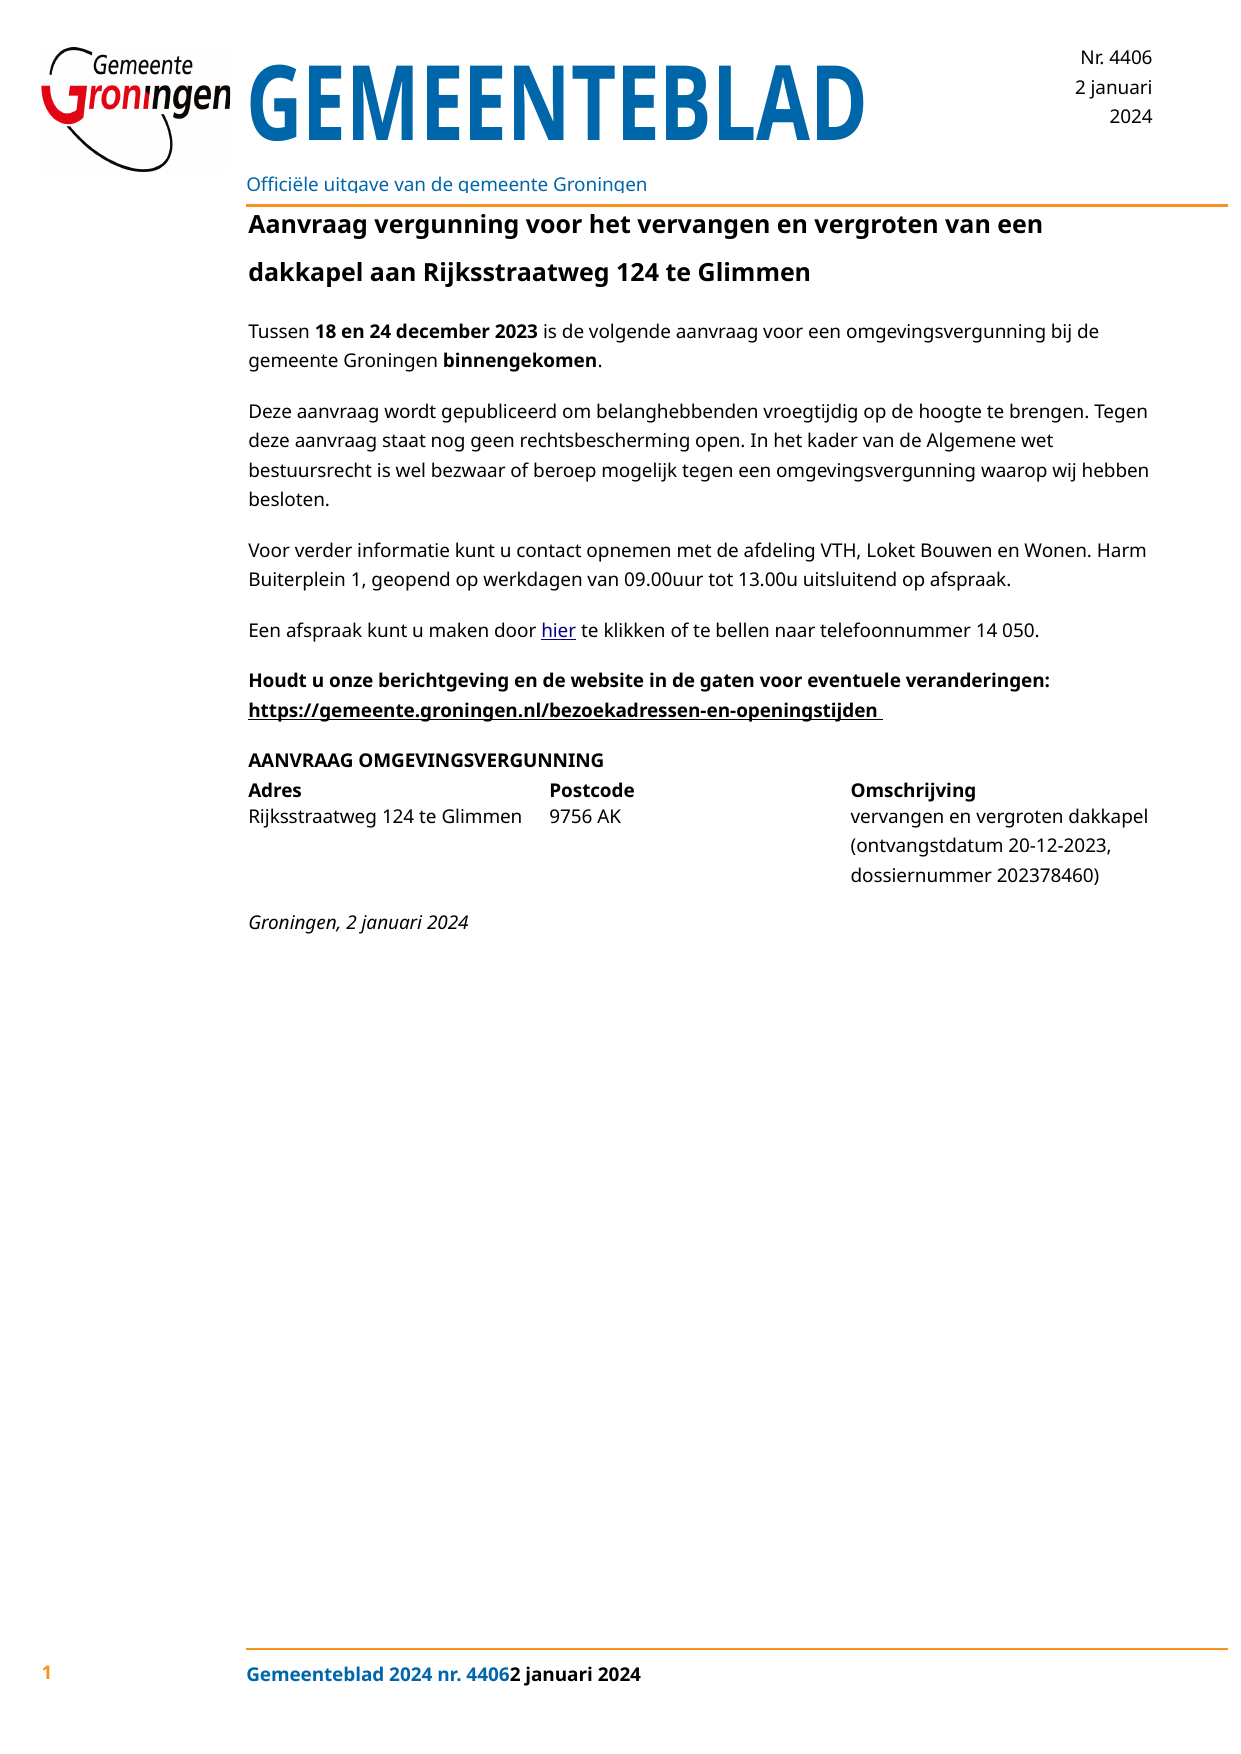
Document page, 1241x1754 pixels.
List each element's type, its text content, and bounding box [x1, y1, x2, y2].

table_header Omschrijving [850, 777, 1152, 803]
text Voor verder informatie kunt u contact opnemen met de afdeling VTH, Loket Bouwen en Wonen. Harm Buiterplein 1, geopend op werkdagen van 09.00uur tot 13.00u uitsluitend op afspraak. [248, 537, 1152, 592]
table_header Postcode [549, 777, 850, 803]
table_cell Rijksstraatweg 124 te Glimmen [248, 803, 549, 888]
text Een afspraak kunt u maken door hier te klikken of te bellen naar telefoonnummer 14 050. [248, 617, 1152, 643]
text Groningen, 2 januari 2024 [248, 909, 1152, 935]
table_cell vervangen en vergroten dakkapel (ontvangstdatum 20-12-2023, dossiernummer 202378460) [850, 803, 1152, 888]
text AANVRAAG OMGEVINGSVERGUNNING [248, 747, 1152, 773]
picture [41, 47, 231, 172]
table_header Adres [248, 777, 549, 803]
text Deze aanvraag wordt gepubliceerd om belanghebbenden vroegtijdig op de hoogte te brengen. Tegen deze aanvraag staat nog geen rechtsbescherming open. In het kader van de Algemene wet bestuursrecht is wel bezwaar of beroep mogelijk tegen een omgevingsvergunning waarop wij hebben besloten. [248, 398, 1152, 512]
text Houdt u onze berichtgeving en de website in de gaten voor eventuele veranderingen: https://gemeente.groningen.nl/bezoekadressen-en-openingstijden [248, 667, 1152, 723]
text Aanvraag vergunning voor het vervangen en vergroten van een dakkapel aan Rijksstraatweg 124 te Glimmen [248, 207, 1152, 288]
table_cell 9756 AK [549, 803, 850, 888]
text Tussen 18 en 24 december 2023 is de volgende aanvraag voor een omgevingsvergunning bij de gemeente Groningen binnengekomen. [248, 318, 1152, 373]
